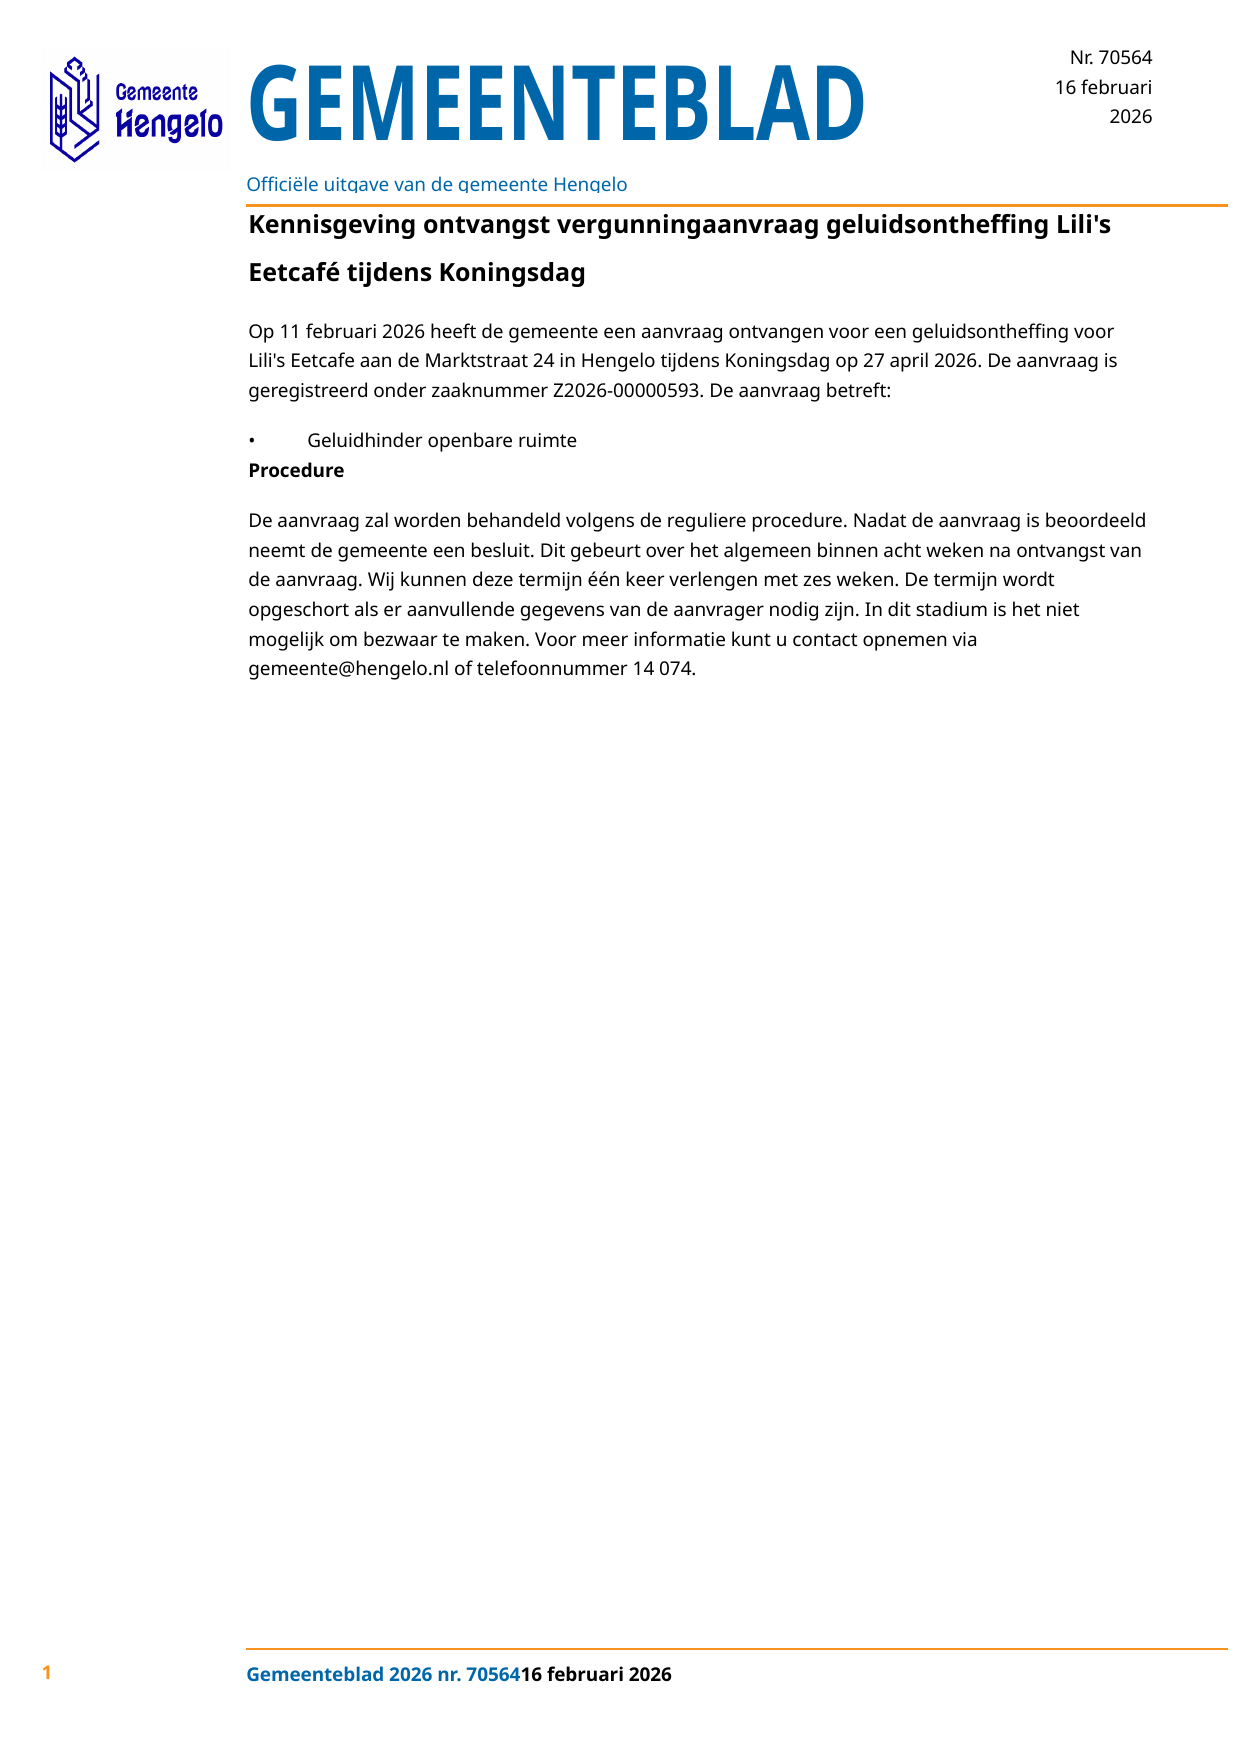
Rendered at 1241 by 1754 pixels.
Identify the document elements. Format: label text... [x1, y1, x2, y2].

text Op 11 februari 2026 heeft de gemeente een aanvraag ontvangen voor een geluidsontheffing voor Lili's Eetcafe aan de Marktstraat 24 in Hengelo tijdens Koningsdag op 27 april 2026. De aanvraag is geregistreerd onder zaaknummer Z2026-00000593. De aanvraag betreft: [248, 318, 1152, 403]
picture [41, 47, 231, 172]
text Procedure [248, 457, 1152, 483]
text Kennisgeving ontvangst vergunningaanvraag geluidsontheffing Lili's Eetcafé tijdens Koningsdag [248, 207, 1152, 288]
text De aanvraag zal worden behandeld volgens de reguliere procedure. Nadat de aanvraag is beoordeeld neemt de gemeente een besluit. Dit gebeurt over het algemeen binnen acht weken na ontvangst van de aanvraag. Wij kunnen deze termijn één keer verlengen met zes weken. De termijn wordt opgeschort als er aanvullende gegevens van de aanvrager nodig zijn. In dit stadium is het niet mogelijk om bezwaar te maken. Voor meer informatie kunt u contact opnemen via gemeente@hengelo.nl of telefoonnummer 14 074. [248, 507, 1152, 681]
list Geluidhinder openbare ruimte [248, 427, 1152, 453]
